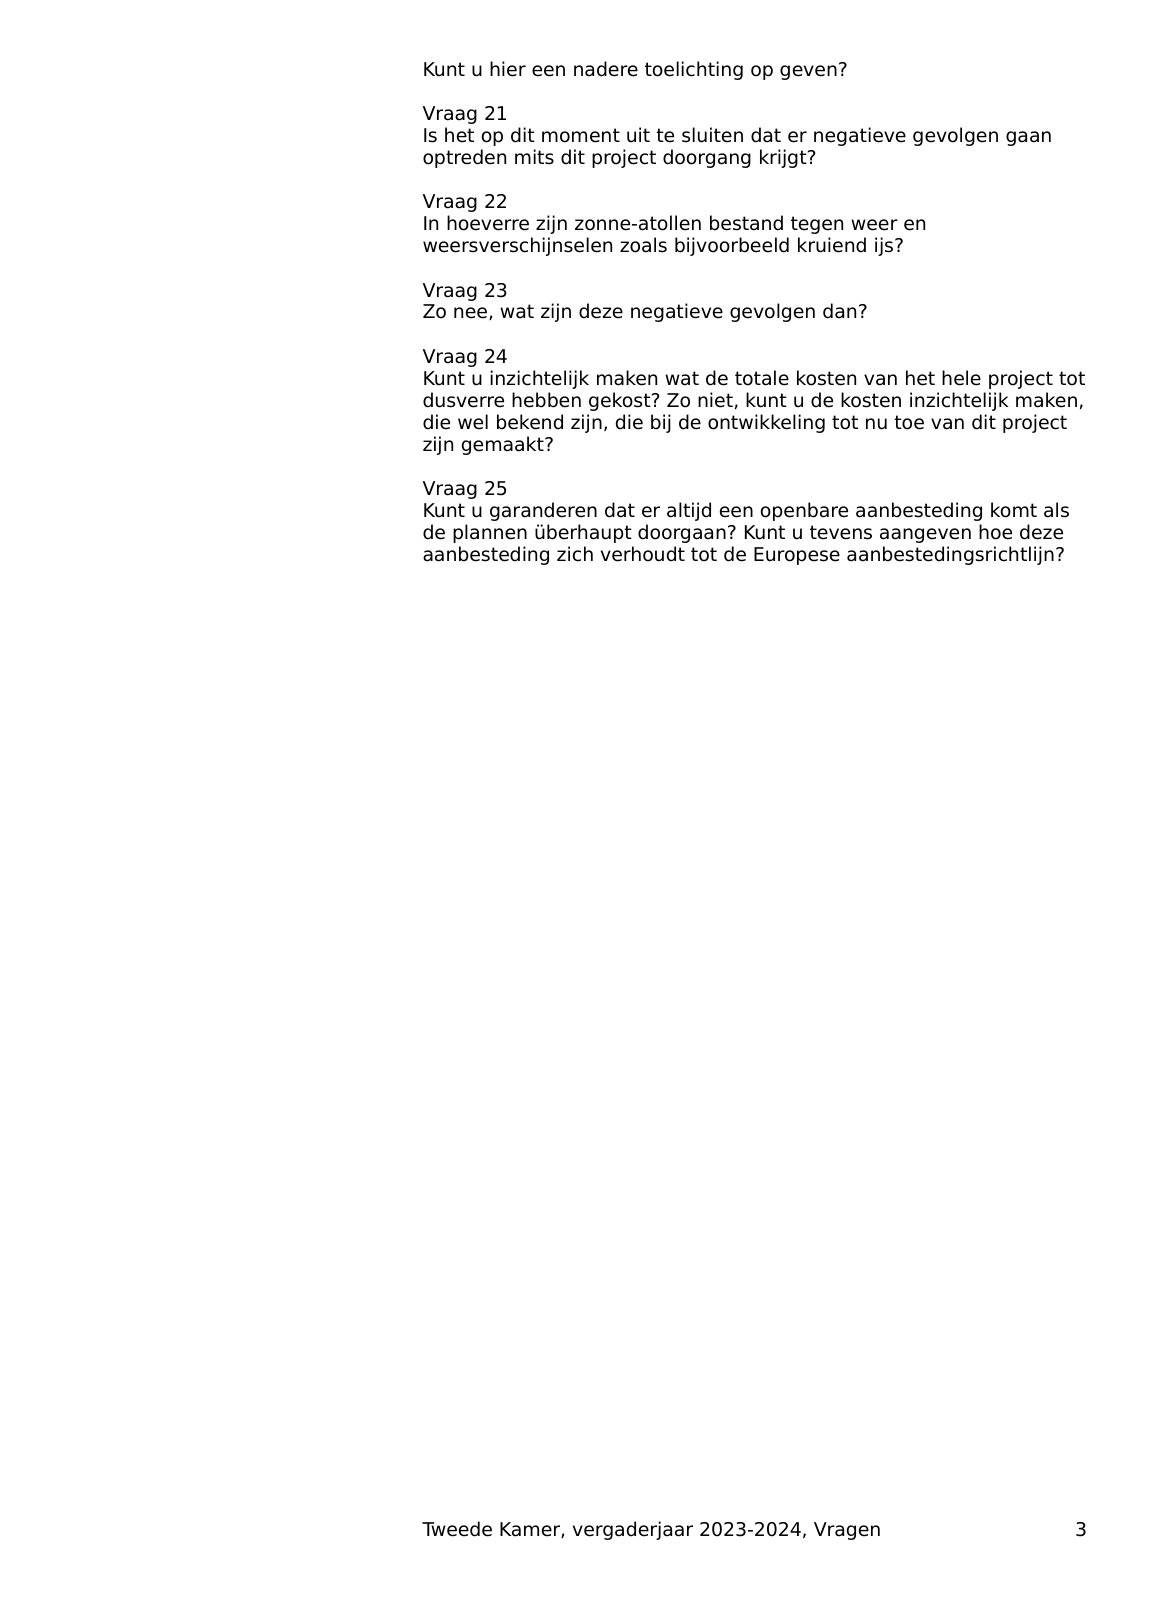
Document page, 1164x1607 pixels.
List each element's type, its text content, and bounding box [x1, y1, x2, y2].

text Zo nee, wat zijn deze negatieve gevolgen dan? [422, 301, 1087, 323]
text Kunt u inzichtelijk maken wat de totale kosten van het hele project tot dusverre hebben gekost? Zo niet, kunt u de kosten inzichtelijk maken, die wel bekend zijn, die bij de ontwikkeling tot nu toe van dit project zijn gemaakt? [422, 368, 1087, 456]
text Vraag 22 [422, 191, 1087, 213]
text Kunt u hier een nadere toelichting op geven? [422, 59, 1087, 81]
text Vraag 24 [422, 346, 1087, 368]
text Is het op dit moment uit te sluiten dat er negatieve gevolgen gaan optreden mits dit project doorgang krijgt? [422, 125, 1087, 169]
text In hoeverre zijn zonne-atollen bestand tegen weer en weersverschijnselen zoals bijvoorbeeld kruiend ijs? [422, 213, 1087, 257]
text Vraag 23 [422, 279, 1087, 301]
text Vraag 25 [422, 478, 1087, 500]
text Kunt u garanderen dat er altijd een openbare aanbesteding komt als de plannen überhaupt doorgaan? Kunt u tevens aangeven hoe deze aanbesteding zich verhoudt tot de Europese aanbestedingsrichtlijn? [422, 500, 1087, 566]
text Vraag 21 [422, 103, 1087, 125]
